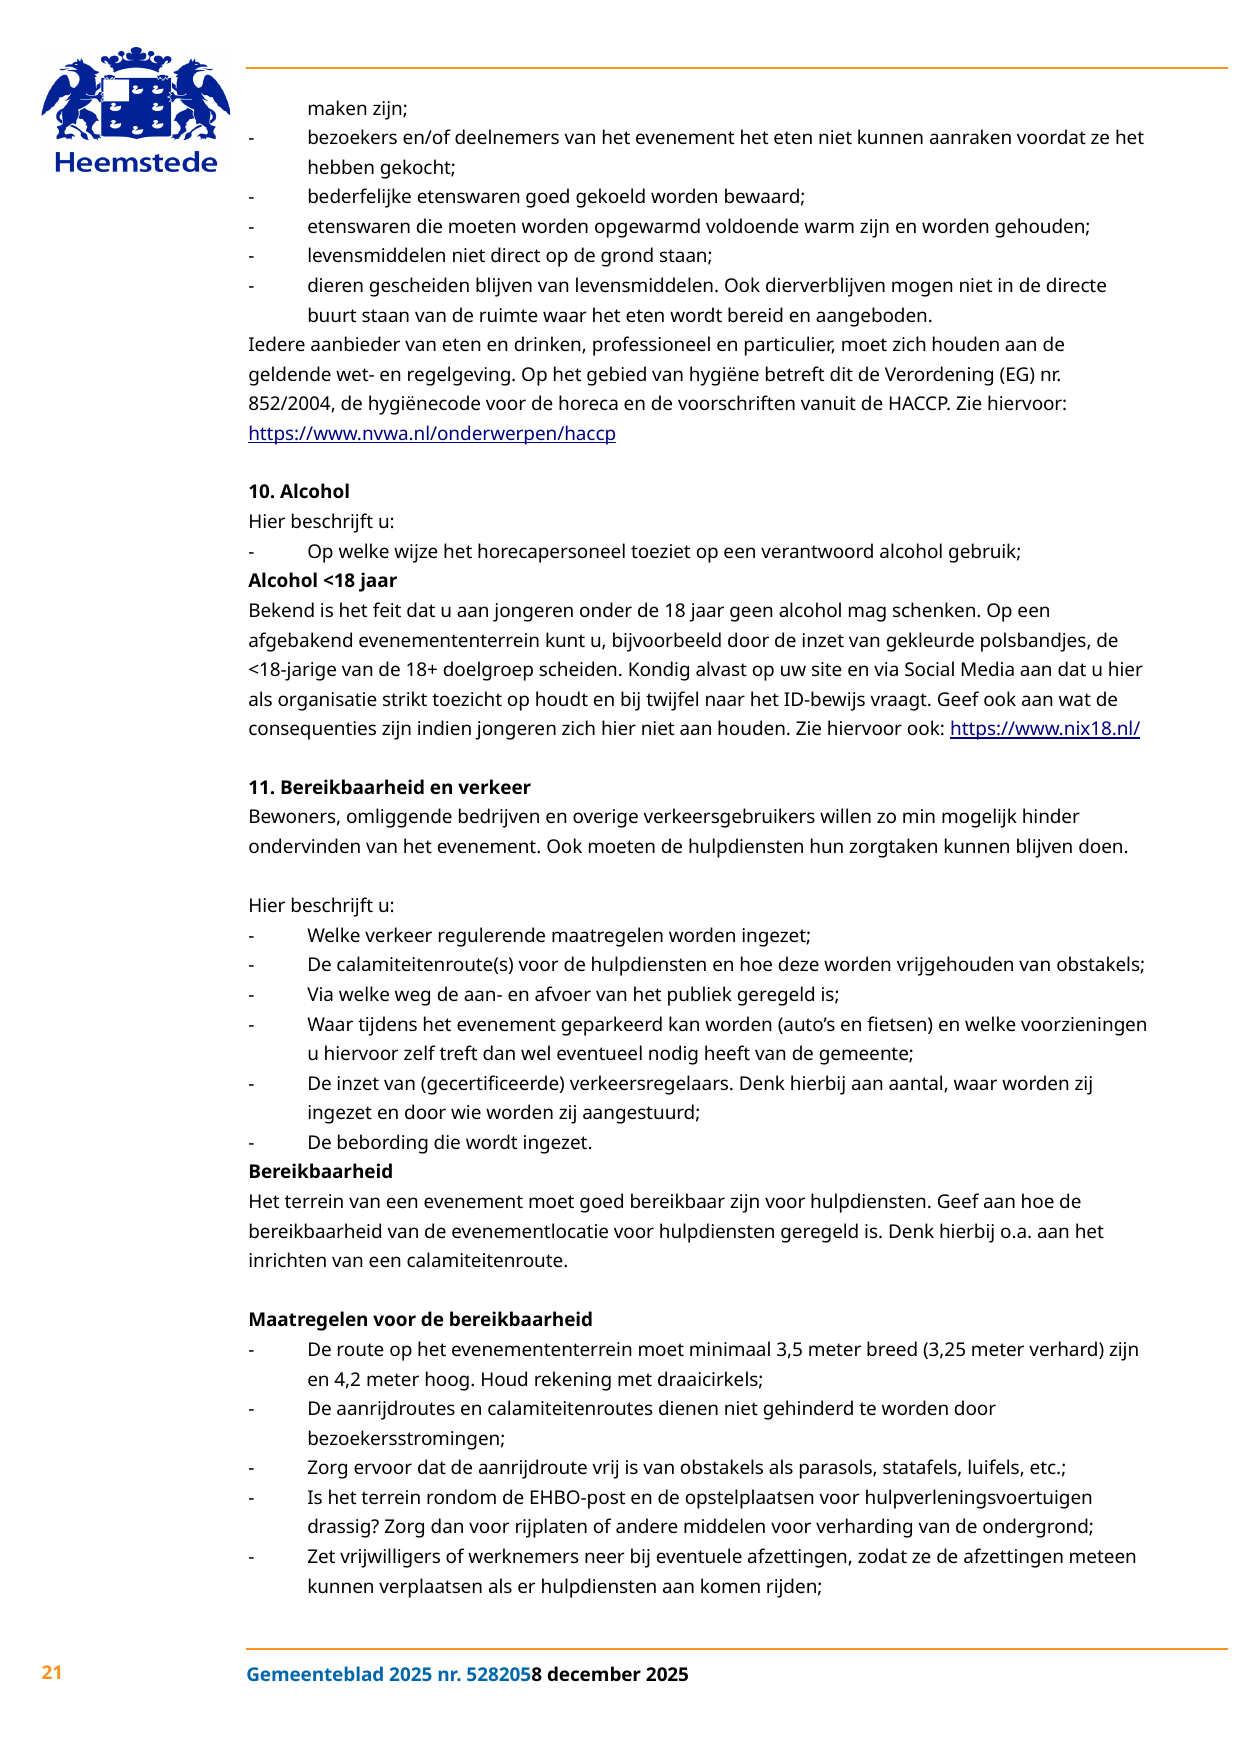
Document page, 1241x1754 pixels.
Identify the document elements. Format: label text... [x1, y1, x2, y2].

table_header maken zijn; bezoekers en/of deelnemers van het evenement het eten niet kunnen aanraken voordat ze het hebben gekocht; bederfelijke etenswaren goed gekoeld worden bewaard; etenswaren die moeten worden opgewarmd voldoende warm zijn en worden gehouden; levensmiddelen niet direct op de grond staan; dieren gescheiden blijven van levensmiddelen. Ook dierverblijven mogen niet in de directe buurt staan van de ruimte waar het eten wordt bereid en aangeboden. Iedere aanbieder van eten en drinken, professioneel en particulier, moet zich houden aan de geldende wet- en regelgeving. Op het gebied van hygiëne betreft dit de Verordening (EG) nr. 852/2004, de hygiënecode voor de horeca en de voorschriften vanuit de HACCP. Zie hiervoor: https://www.nvwa.nl/onderwerpen/haccp [248, 95, 1152, 446]
text Hier beschrijft u: [248, 508, 1152, 534]
text Hier beschrijft u: [248, 892, 1152, 918]
list Via welke weg de aan- en afvoer van het publiek geregeld is; [248, 981, 1152, 1007]
list Welke verkeer regulerende maatregelen worden ingezet; [248, 922, 1152, 948]
list Waar tijdens het evenement geparkeerd kan worden (auto’s en fietsen) en welke voorzieningen u hiervoor zelf treft dan wel eventueel nodig heeft van de gemeente; [248, 1011, 1152, 1066]
text 11. Bereikbaarheid en verkeer [248, 774, 1152, 800]
text 10. Alcohol [248, 479, 1152, 504]
list Op welke wijze het horecapersoneel toeziet op een verantwoord alcohol gebruik; [248, 538, 1152, 564]
table_header Bereikbaarheid Het terrein van een evenement moet goed bereikbaar zijn voor hulpdiensten. Geef aan hoe de bereikbaarheid van de evenementlocatie voor hulpdiensten geregeld is. Denk hierbij o.a. aan het inrichten van een calamiteitenroute. Maatregelen voor de bereikbaarheid De route op het evenemententerrein moet minimaal 3,5 meter breed (3,25 meter verhard) zijn en 4,2 meter hoog. Houd rekening met draaicirkels; De aanrijdroutes en calamiteitenroutes dienen niet gehinderd te worden door bezoekersstromingen; Zorg ervoor dat de aanrijdroute vrij is van obstakels als parasols, statafels, luifels, etc.; Is het terrein rondom de EHBO-post en de opstelplaatsen voor hulpverleningsvoertuigen drassig? Zorg dan voor rijplaten of andere middelen voor verharding van de ondergrond; Zet vrijwilligers of werknemers neer bij eventuele afzettingen, zodat ze de afzettingen meteen kunnen verplaatsen als er hulpdiensten aan komen rijden; [248, 1159, 1152, 1599]
picture [41, 47, 231, 172]
text Bewoners, omliggende bedrijven en overige verkeersgebruikers willen zo min mogelijk hinder ondervinden van het evenement. Ook moeten de hulpdiensten hun zorgtaken kunnen blijven doen. [248, 804, 1152, 859]
list De bebording die wordt ingezet. [248, 1129, 1152, 1155]
table_header Alcohol <18 jaar Bekend is het feit dat u aan jongeren onder de 18 jaar geen alcohol mag schenken. Op een afgebakend evenemententerrein kunt u, bijvoorbeeld door de inzet van gekleurde polsbandjes, de <18-jarige van de 18+ doelgroep scheiden. Kondig alvast op uw site en via Social Media aan dat u hier als organisatie strikt toezicht op houdt en bij twijfel naar het ID-bewijs vraagt. Geef ook aan wat de consequenties zijn indien jongeren zich hier niet aan houden. Zie hiervoor ook: https://www.nix18.nl/ [248, 568, 1152, 741]
list De calamiteitenroute(s) voor de hulpdiensten en hoe deze worden vrijgehouden van obstakels; [248, 952, 1152, 977]
list De inzet van (gecertificeerde) verkeersregelaars. Denk hierbij aan aantal, waar worden zij ingezet en door wie worden zij aangestuurd; [248, 1070, 1152, 1125]
